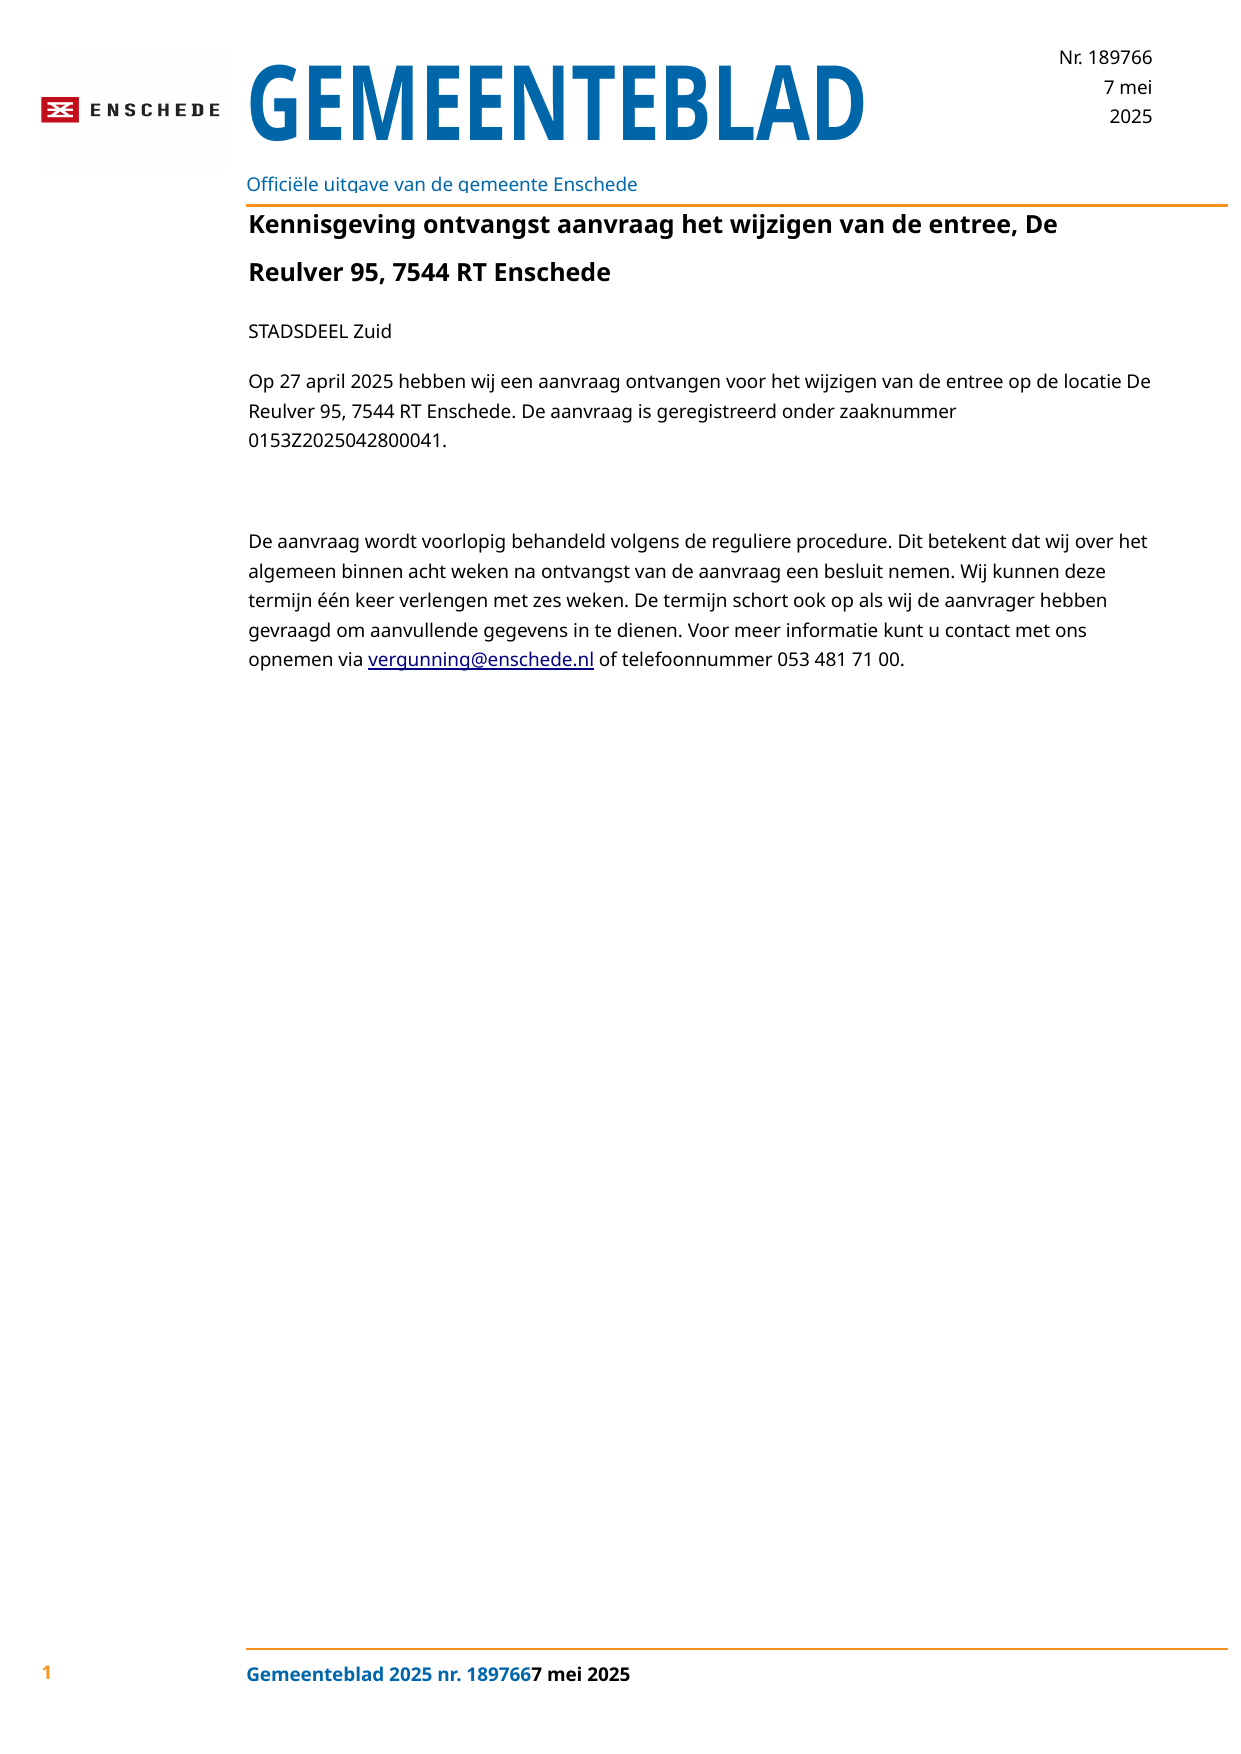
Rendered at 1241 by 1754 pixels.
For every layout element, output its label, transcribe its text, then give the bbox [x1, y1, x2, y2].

picture [41, 47, 231, 172]
text STADSDEEL Zuid [248, 318, 1152, 344]
text De aanvraag wordt voorlopig behandeld volgens de reguliere procedure. Dit betekent dat wij over het algemeen binnen acht weken na ontvangst van de aanvraag een besluit nemen. Wij kunnen deze termijn één keer verlengen met zes weken. De termijn schort ook op als wij de aanvrager hebben gevraagd om aanvullende gegevens in te dienen. Voor meer informatie kunt u contact met ons opnemen via vergunning@enschede.nl of telefoonnummer 053 481 71 00. [248, 528, 1152, 672]
text Op 27 april 2025 hebben wij een aanvraag ontvangen voor het wijzigen van de entree op de locatie De Reulver 95, 7544 RT Enschede. De aanvraag is geregistreerd onder zaaknummer 0153Z2025042800041. [248, 368, 1152, 453]
text Kennisgeving ontvangst aanvraag het wijzigen van de entree, De Reulver 95, 7544 RT Enschede [248, 207, 1152, 288]
